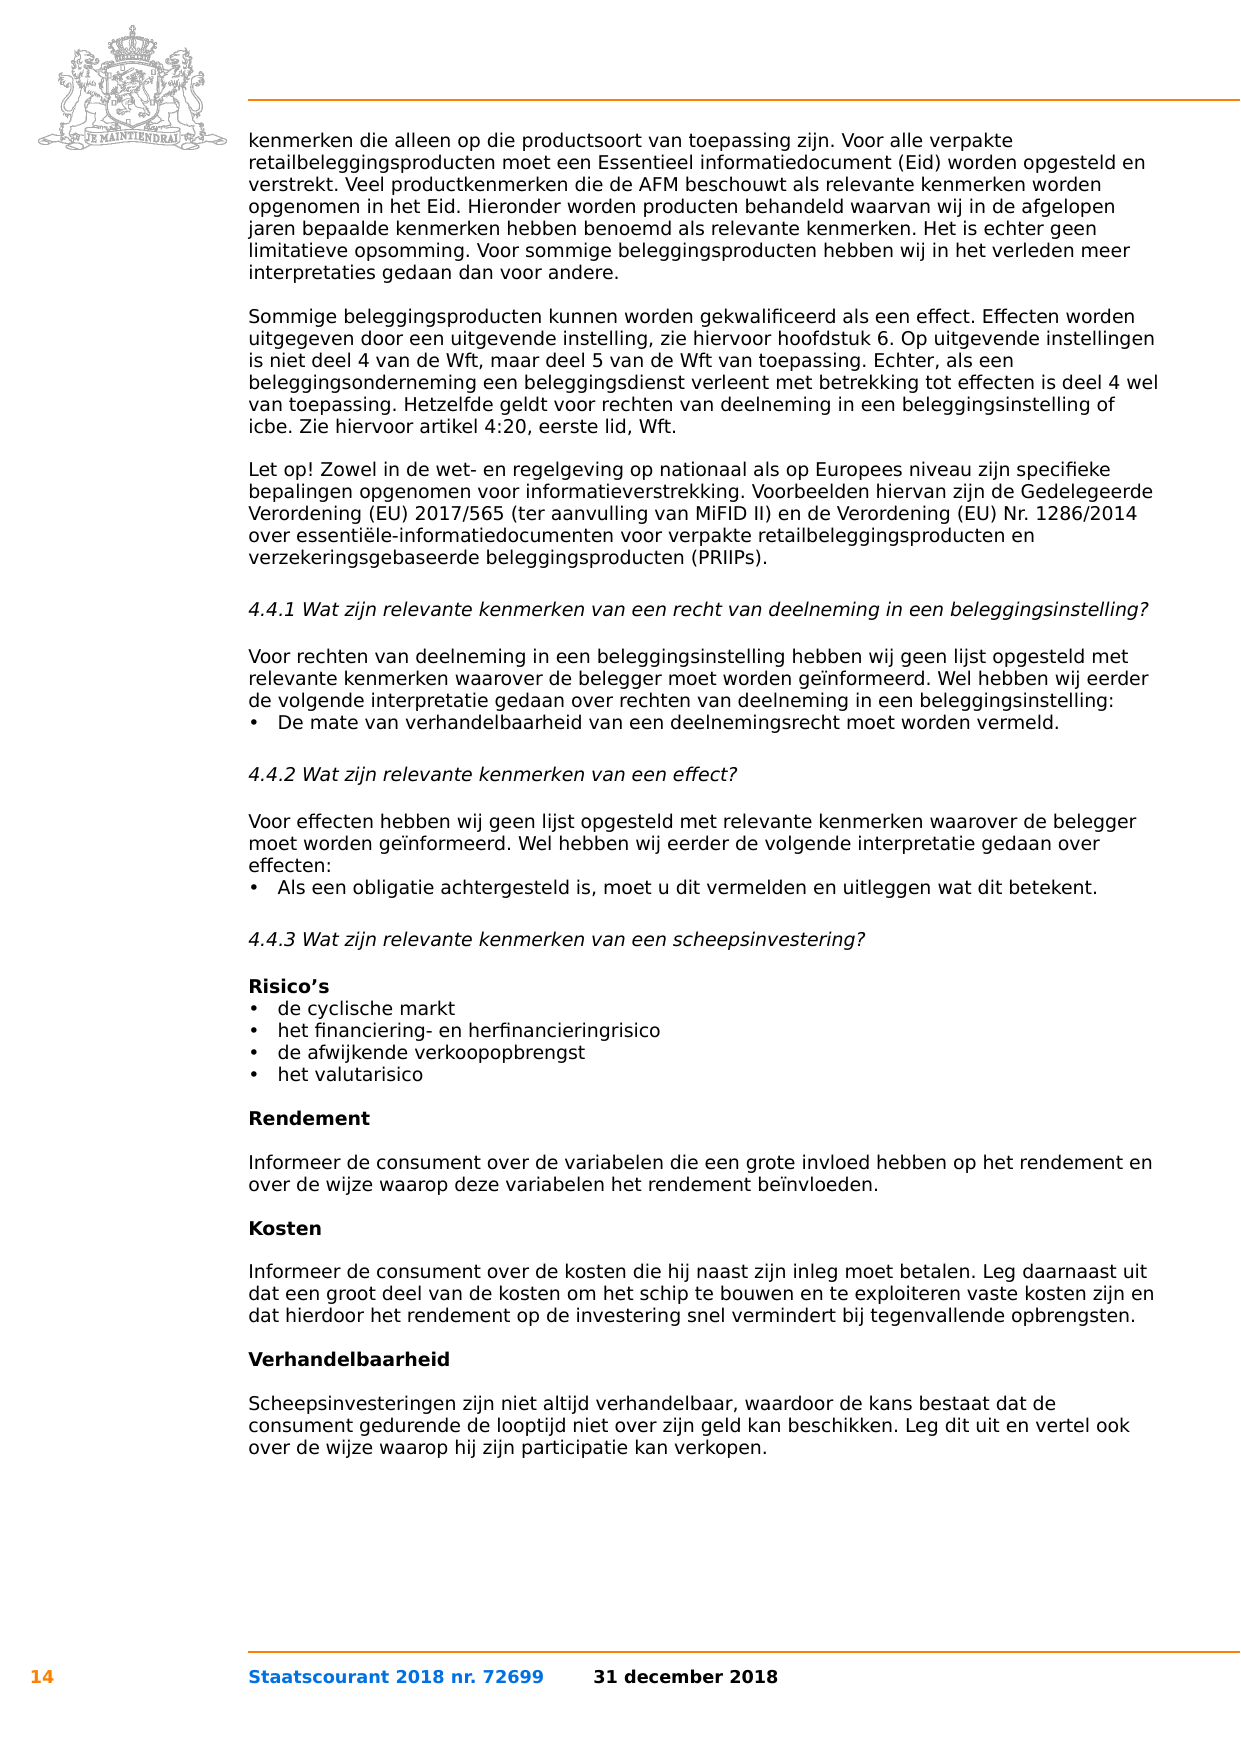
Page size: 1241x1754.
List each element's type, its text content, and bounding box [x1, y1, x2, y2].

text Informeer de consument over de kosten die hij naast zijn inleg moet betalen. Leg daarnaast uit dat een groot deel van de kosten om het schip te bouwen en te exploiteren vaste kosten zijn en dat hierdoor het rendement op de investering snel vermindert bij tegenvallende opbrengsten. [248, 1261, 1163, 1327]
text • de afwijkende verkoopopbrengst [248, 1042, 1163, 1064]
subtitle Risico’s [248, 976, 1163, 998]
subtitle 4.4.3 Wat zijn relevante kenmerken van een scheepsinvestering? [248, 929, 1163, 951]
text Voor rechten van deelneming in een beleggingsinstelling hebben wij geen lijst opgesteld met relevante kenmerken waarover de belegger moet worden geïnformeerd. Wel hebben wij eerder de volgende interpretatie gedaan over rechten van deelneming in een beleggingsinstelling: [248, 646, 1163, 712]
text Informeer de consument over de variabelen die een grote invloed hebben op het rendement en over de wijze waarop deze variabelen het rendement beïnvloeden. [248, 1152, 1163, 1196]
subtitle Verhandelbaarheid [248, 1349, 1163, 1371]
text • het valutarisico [248, 1064, 1163, 1086]
picture [38, 25, 227, 150]
text kenmerken die alleen op die productsoort van toepassing zijn. Voor alle verpakte retailbeleggingsproducten moet een Essentieel informatiedocument (Eid) worden opgesteld en verstrekt. Veel productkenmerken die de AFM beschouwt als relevante kenmerken worden opgenomen in het Eid. Hieronder worden producten behandeld waarvan wij in de afgelopen jaren bepaalde kenmerken hebben benoemd als relevante kenmerken. Het is echter geen limitatieve opsomming. Voor sommige beleggingsproducten hebben wij in het verleden meer interpretaties gedaan dan voor andere. [248, 130, 1163, 284]
text • De mate van verhandelbaarheid van een deelnemingsrecht moet worden vermeld. [248, 712, 1163, 734]
subtitle 4.4.1 Wat zijn relevante kenmerken van een recht van deelneming in een beleggingsinstelling? [248, 599, 1163, 621]
text Voor effecten hebben wij geen lijst opgesteld met relevante kenmerken waarover de belegger moet worden geïnformeerd. Wel hebben wij eerder de volgende interpretatie gedaan over effecten: [248, 811, 1163, 877]
text Sommige beleggingsproducten kunnen worden gekwalificeerd als een effect. Effecten worden uitgegeven door een uitgevende instelling, zie hiervoor hoofdstuk 6. Op uitgevende instellingen is niet deel 4 van de Wft, maar deel 5 van de Wft van toepassing. Echter, als een beleggingsonderneming een beleggingsdienst verleent met betrekking tot effecten is deel 4 wel van toepassing. Hetzelfde geldt voor rechten van deelneming in een beleggingsinstelling of icbe. Zie hiervoor artikel 4:20, eerste lid, Wft. [248, 306, 1163, 437]
text Scheepsinvesteringen zijn niet altijd verhandelbaar, waardoor de kans bestaat dat de consument gedurende de looptijd niet over zijn geld kan beschikken. Leg dit uit en vertel ook over de wijze waarop hij zijn participatie kan verkopen. [248, 1393, 1163, 1459]
text • het financiering- en herfinancieringrisico [248, 1020, 1163, 1042]
subtitle 4.4.2 Wat zijn relevante kenmerken van een effect? [248, 764, 1163, 786]
text • de cyclische markt [248, 998, 1163, 1020]
subtitle Kosten [248, 1217, 1163, 1239]
subtitle Rendement [248, 1108, 1163, 1130]
text • Als een obligatie achtergesteld is, moet u dit vermelden en uitleggen wat dit betekent. [248, 877, 1163, 899]
text Let op! Zowel in de wet- en regelgeving op nationaal als op Europees niveau zijn specifieke bepalingen opgenomen voor informatieverstrekking. Voorbeelden hiervan zijn de Gedelegeerde Verordening (EU) 2017/565 (ter aanvulling van MiFID II) en de Verordening (EU) Nr. 1286/2014 over essentiële-informatiedocumenten voor verpakte retailbeleggingsproducten en verzekeringsgebaseerde beleggingsproducten (PRIIPs). [248, 459, 1163, 569]
